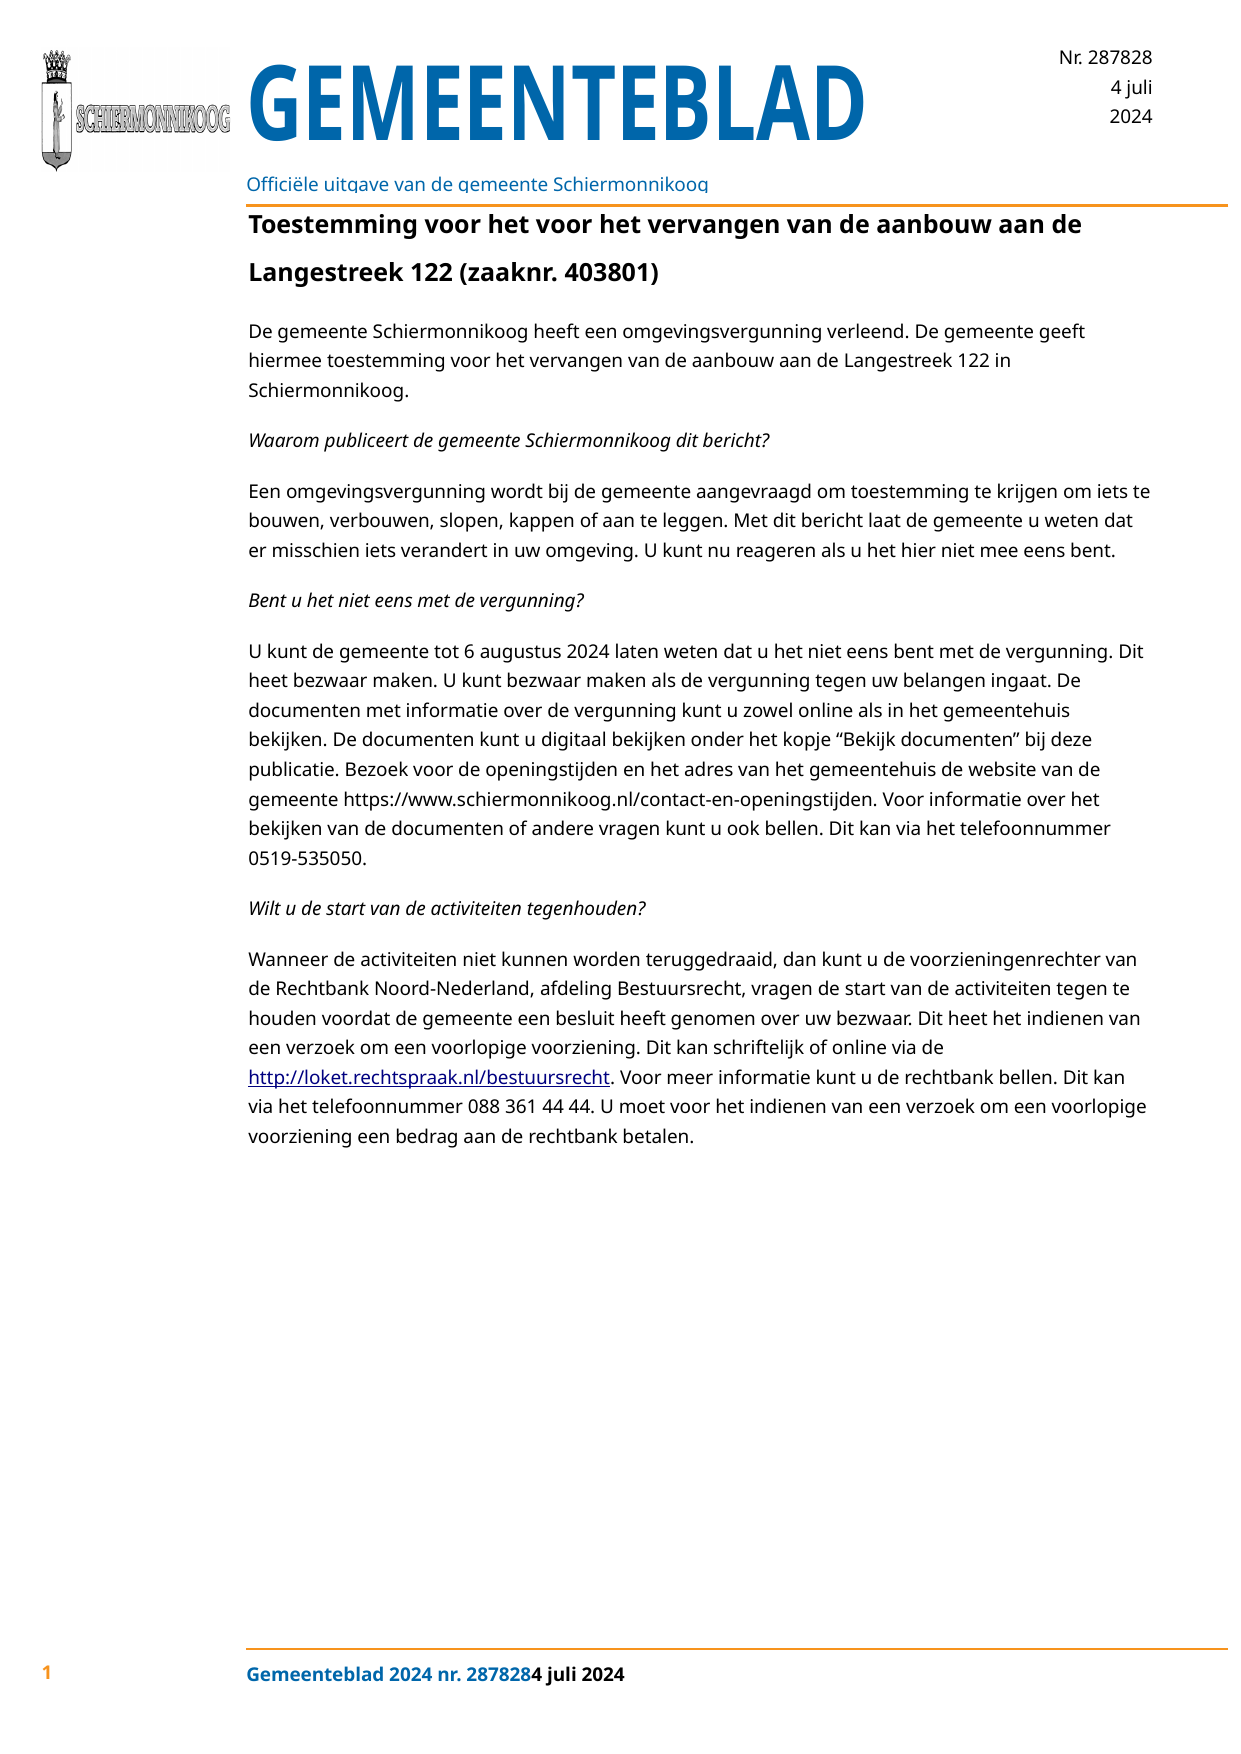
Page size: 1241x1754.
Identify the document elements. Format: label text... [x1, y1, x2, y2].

text Toestemming voor het voor het vervangen van de aanbouw aan de Langestreek 122 (zaaknr. 403801) [248, 207, 1152, 288]
text De gemeente Schiermonnikoog heeft een omgevingsvergunning verleend. De gemeente geeft hiermee toestemming voor het vervangen van de aanbouw aan de Langestreek 122 in Schiermonnikoog. [248, 318, 1152, 403]
text U kunt de gemeente tot 6 augustus 2024 laten weten dat u het niet eens bent met de vergunning. Dit heet bezwaar maken. U kunt bezwaar maken als de vergunning tegen uw belangen ingaat. De documenten met informatie over de vergunning kunt u zowel online als in het gemeentehuis bekijken. De documenten kunt u digitaal bekijken onder het kopje “Bekijk documenten” bij deze publicatie. Bezoek voor de openingstijden en het adres van het gemeentehuis de website van de gemeente https://www.schiermonnikoog.nl/contact-en-openingstijden. Voor informatie over het bekijken van de documenten of andere vragen kunt u ook bellen. Dit kan via het telefoonnummer 0519-535050. [248, 638, 1152, 871]
text Waarom publiceert de gemeente Schiermonnikoog dit bericht? [248, 427, 1152, 453]
text Bent u het niet eens met de vergunning? [248, 587, 1152, 613]
text Wilt u de start van de activiteiten tegenhouden? [248, 895, 1152, 921]
text Een omgevingsvergunning wordt bij de gemeente aangevraagd om toestemming te krijgen om iets te bouwen, verbouwen, slopen, kappen of aan te leggen. Met dit bericht laat de gemeente u weten dat er misschien iets verandert in uw omgeving. U kunt nu reageren als u het hier niet mee eens bent. [248, 478, 1152, 563]
picture [41, 47, 231, 172]
text Wanneer de activiteiten niet kunnen worden teruggedraaid, dan kunt u de voorzieningenrechter van de Rechtbank Noord-Nederland, afdeling Bestuursrecht, vragen de start van de activiteiten tegen te houden voordat de gemeente een besluit heeft genomen over uw bezwaar. Dit heet het indienen van een verzoek om een voorlopige voorziening. Dit kan schriftelijk of online via de http://loket.rechtspraak.nl/bestuursrecht. Voor meer informatie kunt u de rechtbank bellen. Dit kan via het telefoonnummer 088 361 44 44. U moet voor het indienen van een verzoek om een voorlopige voorziening een bedrag aan de rechtbank betalen. [248, 946, 1152, 1149]
